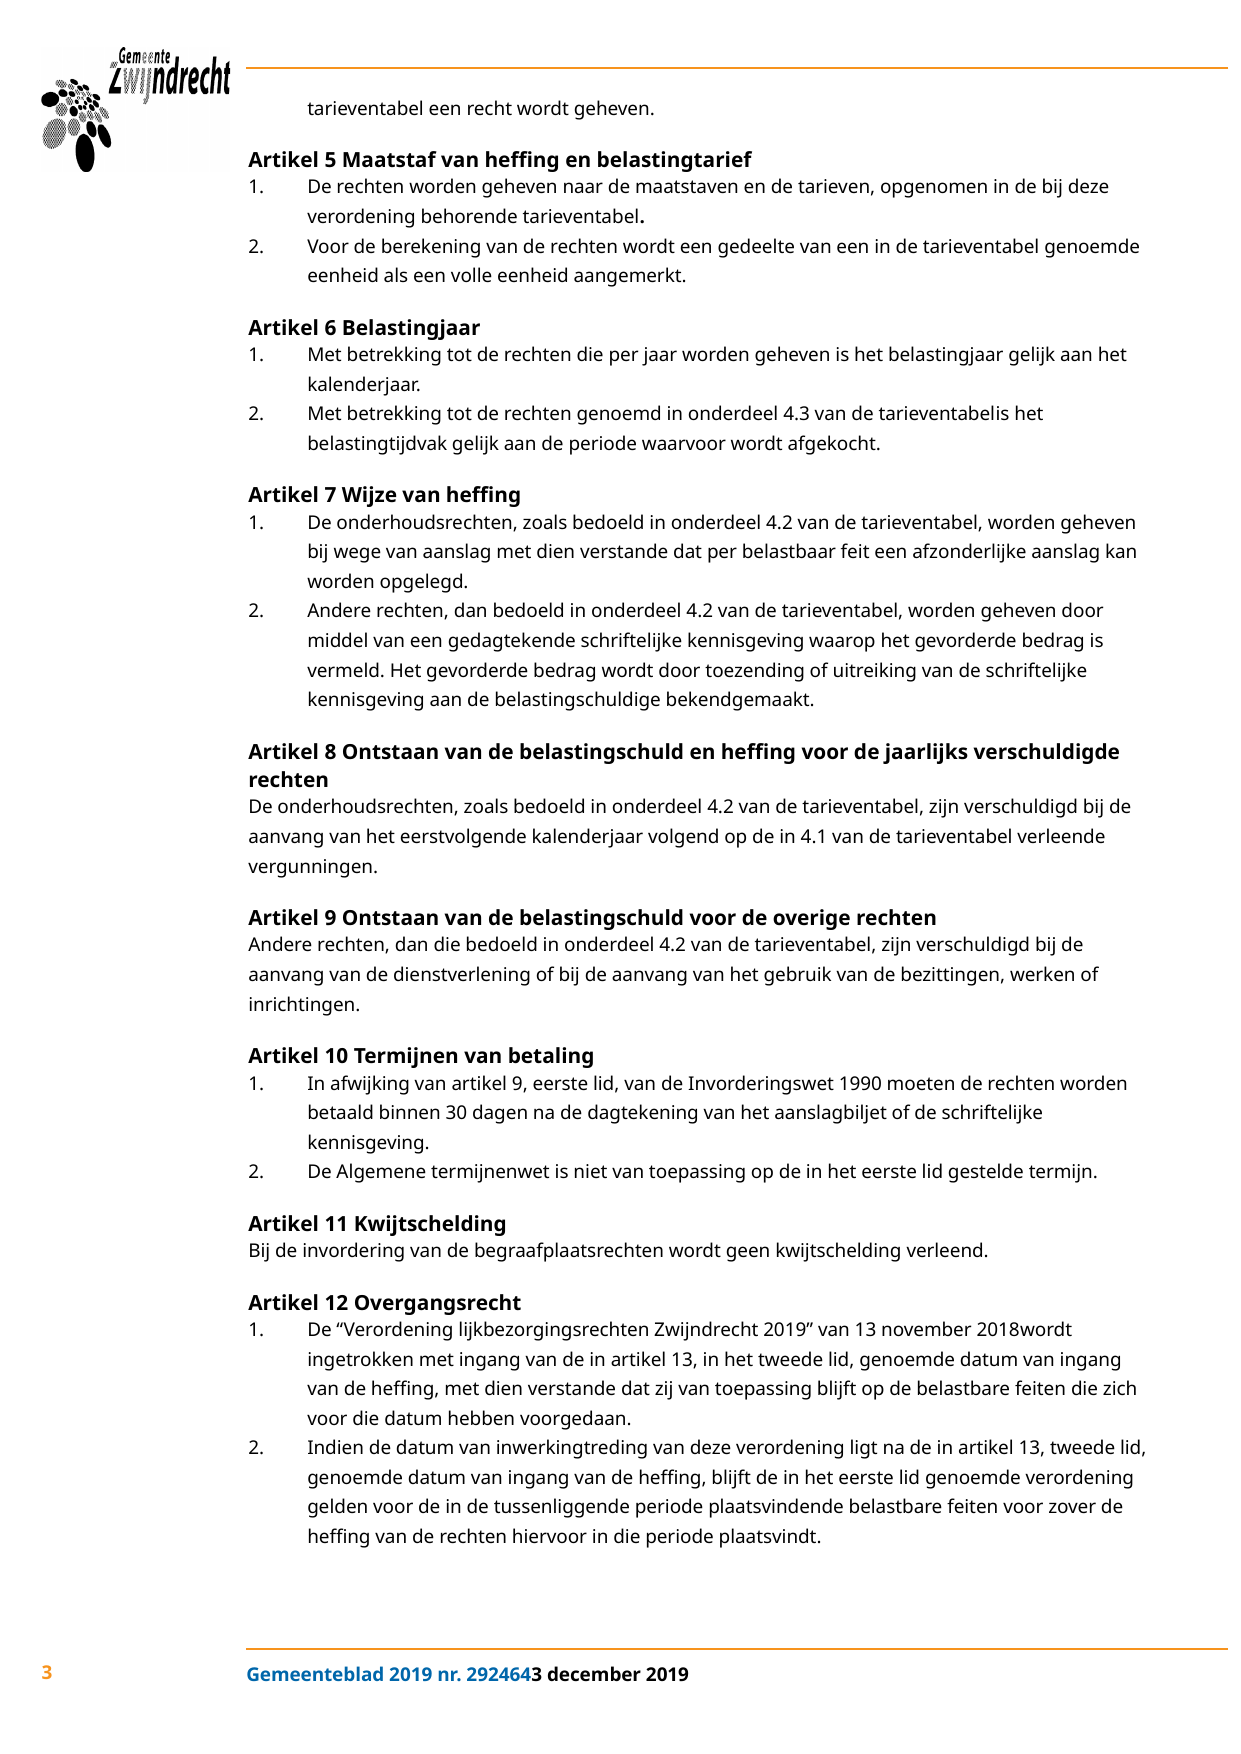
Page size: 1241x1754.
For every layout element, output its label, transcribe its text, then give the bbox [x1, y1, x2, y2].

list tarieventabel een recht wordt geheven. [248, 95, 1152, 121]
list De Algemene termijnenwet is niet van toepassing op de in het eerste lid gestelde termijn. [248, 1158, 1152, 1184]
list Met betrekking tot de rechten die per jaar worden geheven is het belastingjaar gelijk aan het kalenderjaar. [248, 341, 1152, 397]
list Met betrekking tot de rechten genoemd in onderdeel 4.3 van de tarieventabelis het belastingtijdvak gelijk aan de periode waarvoor wordt afgekocht. [248, 400, 1152, 456]
text Andere rechten, dan die bedoeld in onderdeel 4.2 van de tarieventabel, zijn verschuldigd bij de aanvang van de dienstverlening of bij de aanvang van het gebruik van de bezittingen, werken of inrichtingen. [248, 932, 1152, 1017]
picture [41, 47, 231, 172]
text De onderhoudsrechten, zoals bedoeld in onderdeel 4.2 van de tarieventabel, zijn verschuldigd bij de aanvang van het eerstvolgende kalenderjaar volgend op de in 4.1 van de tarieventabel verleende vergunningen. [248, 794, 1152, 878]
text Artikel 5 Maatstaf van heffing en belastingtarief [248, 145, 1152, 174]
list Andere rechten, dan bedoeld in onderdeel 4.2 van de tarieventabel, worden geheven door middel van een gedagtekende schriftelijke kennisgeving waarop het gevorderde bedrag is vermeld. Het gevorderde bedrag wordt door toezending of uitreiking van de schriftelijke kennisgeving aan de belastingschuldige bekendgemaakt. [248, 598, 1152, 712]
text Artikel 12 Overgangsrecht [248, 1288, 1152, 1316]
text Artikel 8 Ontstaan van de belastingschuld en heffing voor de jaarlijks verschuldigde rechten [248, 737, 1152, 794]
list Voor de berekening van de rechten wordt een gedeelte van een in de tarieventabel genoemde eenheid als een volle eenheid aangemerkt. [248, 233, 1152, 288]
list De “Verordening lijkbezorgingsrechten Zwijndrecht 2019” van 13 november 2018wordt ingetrokken met ingang van de in artikel 13, in het tweede lid, genoemde datum van ingang van de heffing, met dien verstande dat zij van toepassing blijft op de belastbare feiten die zich voor die datum hebben voorgedaan. [248, 1316, 1152, 1431]
list Indien de datum van inwerkingtreding van deze verordening ligt na de in artikel 13, tweede lid, genoemde datum van ingang van de heffing, blijft de in het eerste lid genoemde verordening gelden voor de in de tussenliggende periode plaatsvindende belastbare feiten voor zover de heffing van de rechten hiervoor in die periode plaatsvindt. [248, 1434, 1152, 1549]
text Artikel 9 Ontstaan van de belastingschuld voor de overige rechten [248, 903, 1152, 932]
list In afwijking van artikel 9, eerste lid, van de Invorderingswet 1990 moeten de rechten worden betaald binnen 30 dagen na de dagtekening van het aanslagbiljet of de schriftelijke kennisgeving. [248, 1070, 1152, 1154]
list De rechten worden geheven naar de maatstaven en de tarieven, opgenomen in de bij deze verordening behorende tarieventabel. [248, 174, 1152, 229]
text Bij de invordering van de begraafplaatsrechten wordt geen kwijtschelding verleend. [248, 1237, 1152, 1263]
text Artikel 10 Termijnen van betaling [248, 1041, 1152, 1070]
text Artikel 11 Kwijtschelding [248, 1209, 1152, 1237]
text Artikel 7 Wijze van heffing [248, 480, 1152, 509]
text Artikel 6 Belastingjaar [248, 313, 1152, 341]
list De onderhoudsrechten, zoals bedoeld in onderdeel 4.2 van de tarieventabel, worden geheven bij wege van aanslag met dien verstande dat per belastbaar feit een afzonderlijke aanslag kan worden opgelegd. [248, 509, 1152, 594]
